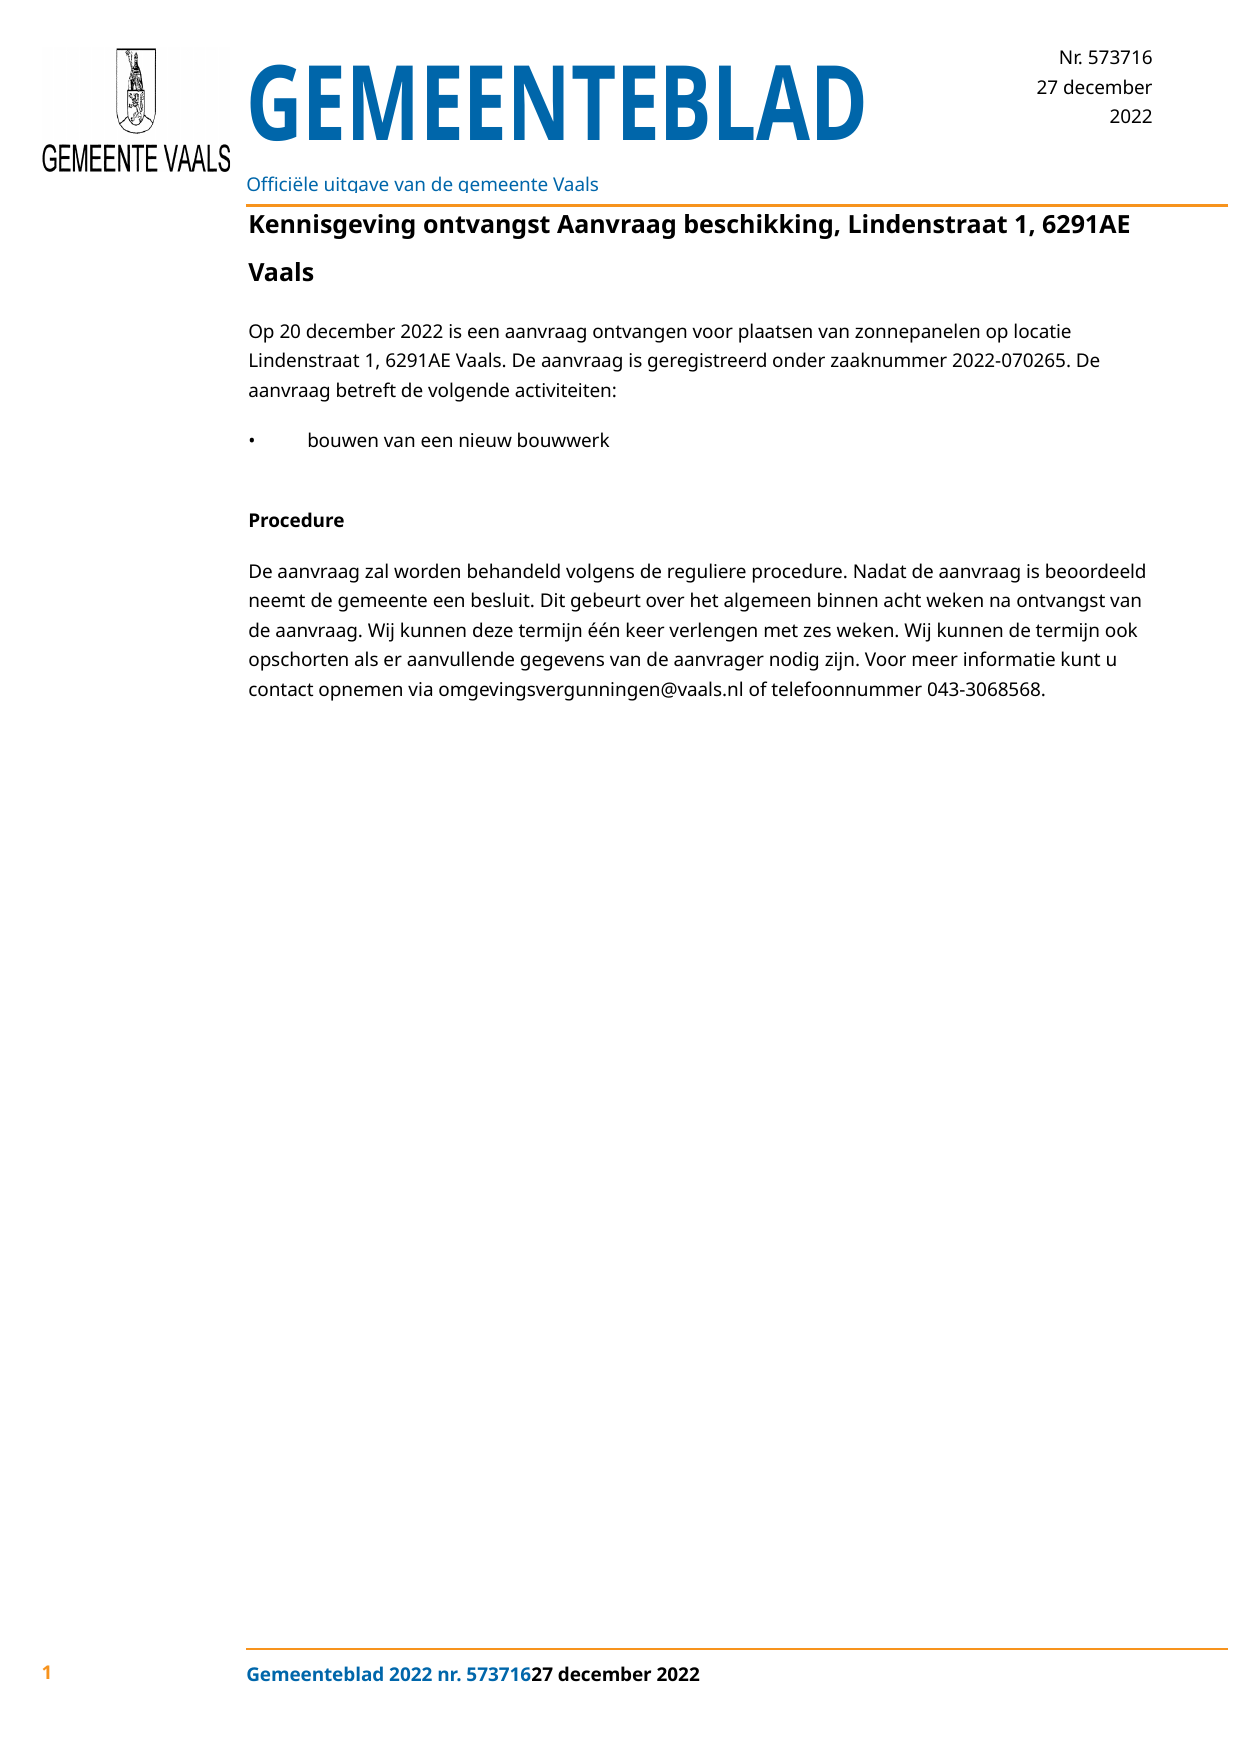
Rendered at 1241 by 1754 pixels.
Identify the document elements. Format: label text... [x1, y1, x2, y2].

list bouwen van een nieuw bouwwerk [248, 427, 1152, 453]
picture [41, 47, 231, 172]
text Op 20 december 2022 is een aanvraag ontvangen voor plaatsen van zonnepanelen op locatie Lindenstraat 1, 6291AE Vaals. De aanvraag is geregistreerd onder zaaknummer 2022-070265. De aanvraag betreft de volgende activiteiten: [248, 318, 1152, 403]
text Procedure [248, 507, 1152, 533]
text De aanvraag zal worden behandeld volgens de reguliere procedure. Nadat de aanvraag is beoordeeld neemt de gemeente een besluit. Dit gebeurt over het algemeen binnen acht weken na ontvangst van de aanvraag. Wij kunnen deze termijn één keer verlengen met zes weken. Wij kunnen de termijn ook opschorten als er aanvullende gegevens van de aanvrager nodig zijn. Voor meer informatie kunt u contact opnemen via omgevingsvergunningen@vaals.nl of telefoonnummer 043-3068568. [248, 558, 1152, 702]
text Kennisgeving ontvangst Aanvraag beschikking, Lindenstraat 1, 6291AE Vaals [248, 207, 1152, 288]
